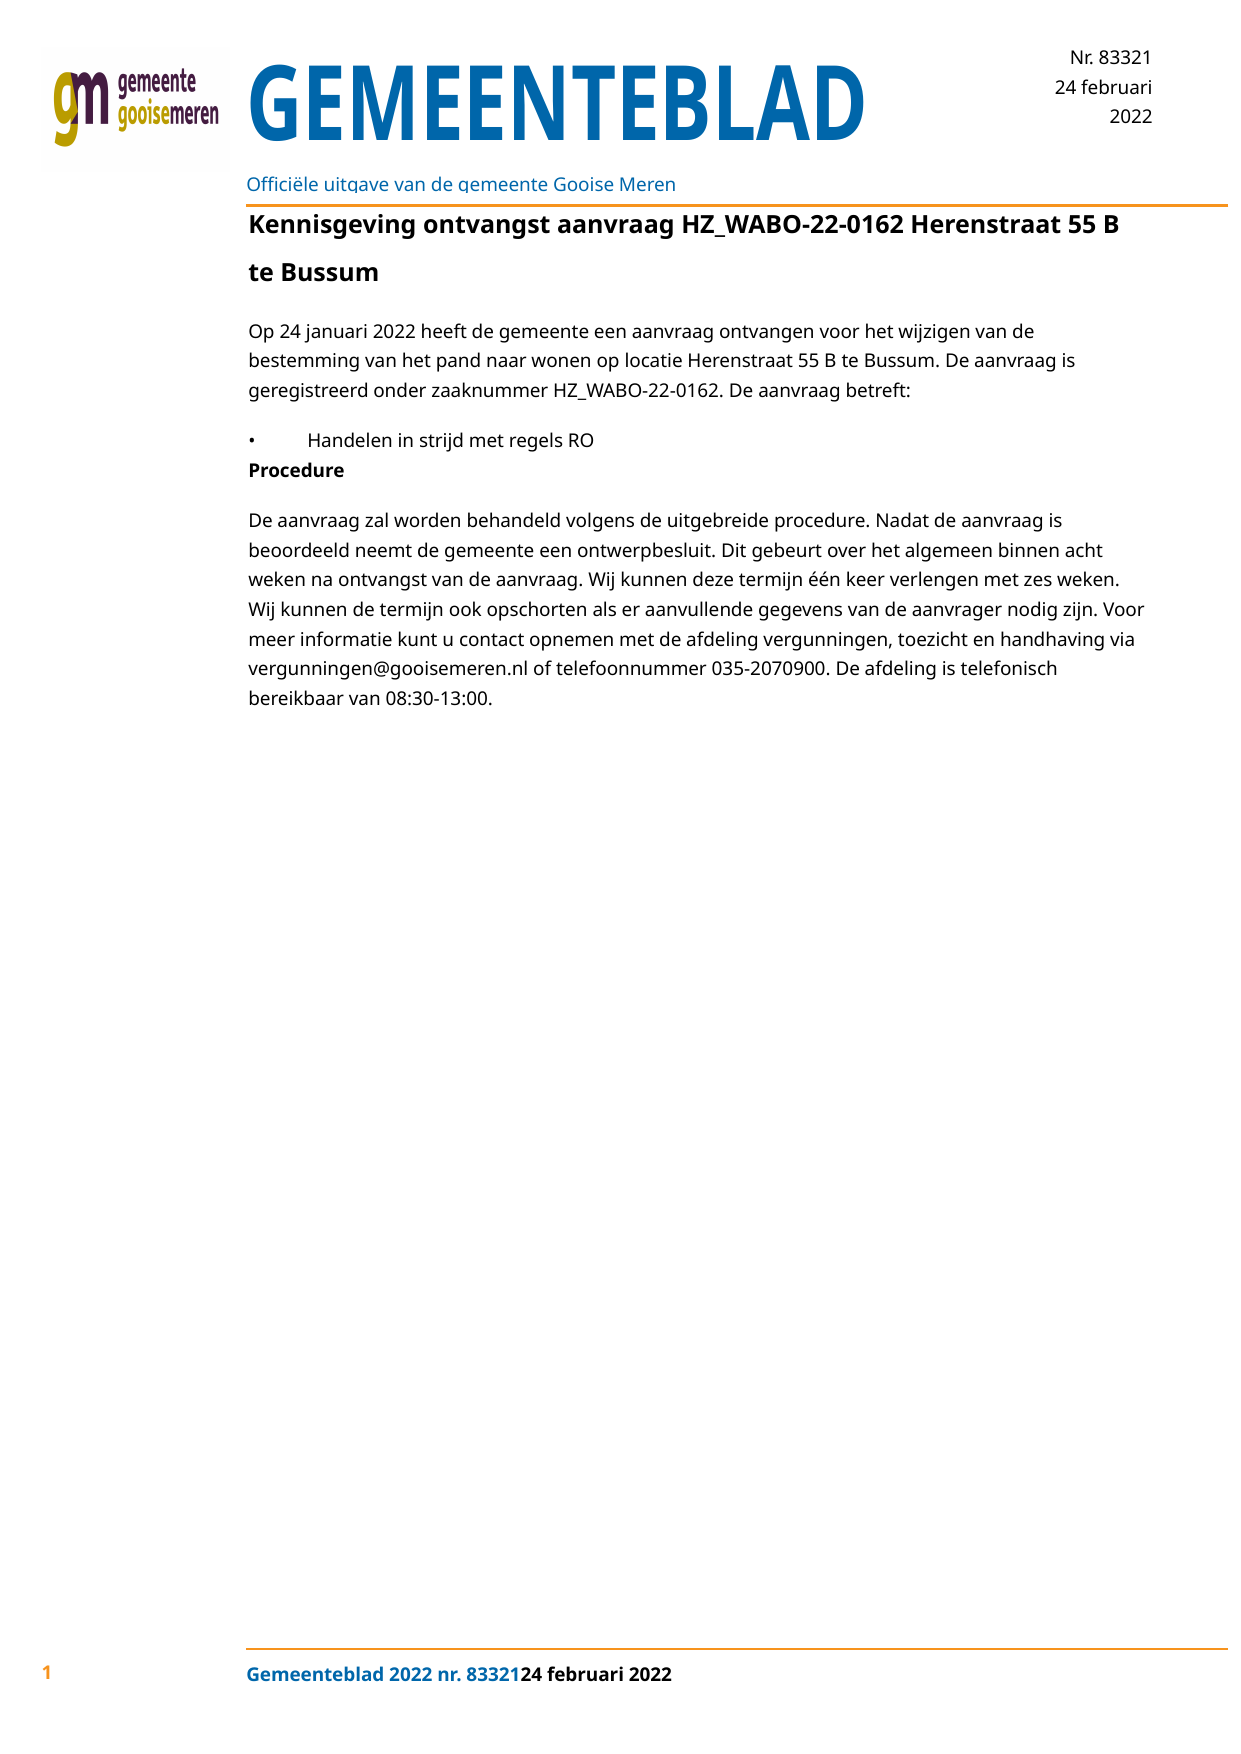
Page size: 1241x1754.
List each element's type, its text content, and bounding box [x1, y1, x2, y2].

text Op 24 januari 2022 heeft de gemeente een aanvraag ontvangen voor het wijzigen van de bestemming van het pand naar wonen op locatie Herenstraat 55 B te Bussum. De aanvraag is geregistreerd onder zaaknummer HZ_WABO-22-0162. De aanvraag betreft: [248, 318, 1152, 403]
text De aanvraag zal worden behandeld volgens de uitgebreide procedure. Nadat de aanvraag is beoordeeld neemt de gemeente een ontwerpbesluit. Dit gebeurt over het algemeen binnen acht weken na ontvangst van de aanvraag. Wij kunnen deze termijn één keer verlengen met zes weken. Wij kunnen de termijn ook opschorten als er aanvullende gegevens van de aanvrager nodig zijn. Voor meer informatie kunt u contact opnemen met de afdeling vergunningen, toezicht en handhaving via vergunningen@gooisemeren.nl of telefoonnummer 035-2070900. De afdeling is telefonisch bereikbaar van 08:30-13:00. [248, 507, 1152, 711]
picture [41, 47, 231, 172]
list Handelen in strijd met regels RO [248, 427, 1152, 453]
text Procedure [248, 457, 1152, 483]
text Kennisgeving ontvangst aanvraag HZ_WABO-22-0162 Herenstraat 55 B te Bussum [248, 207, 1152, 288]
